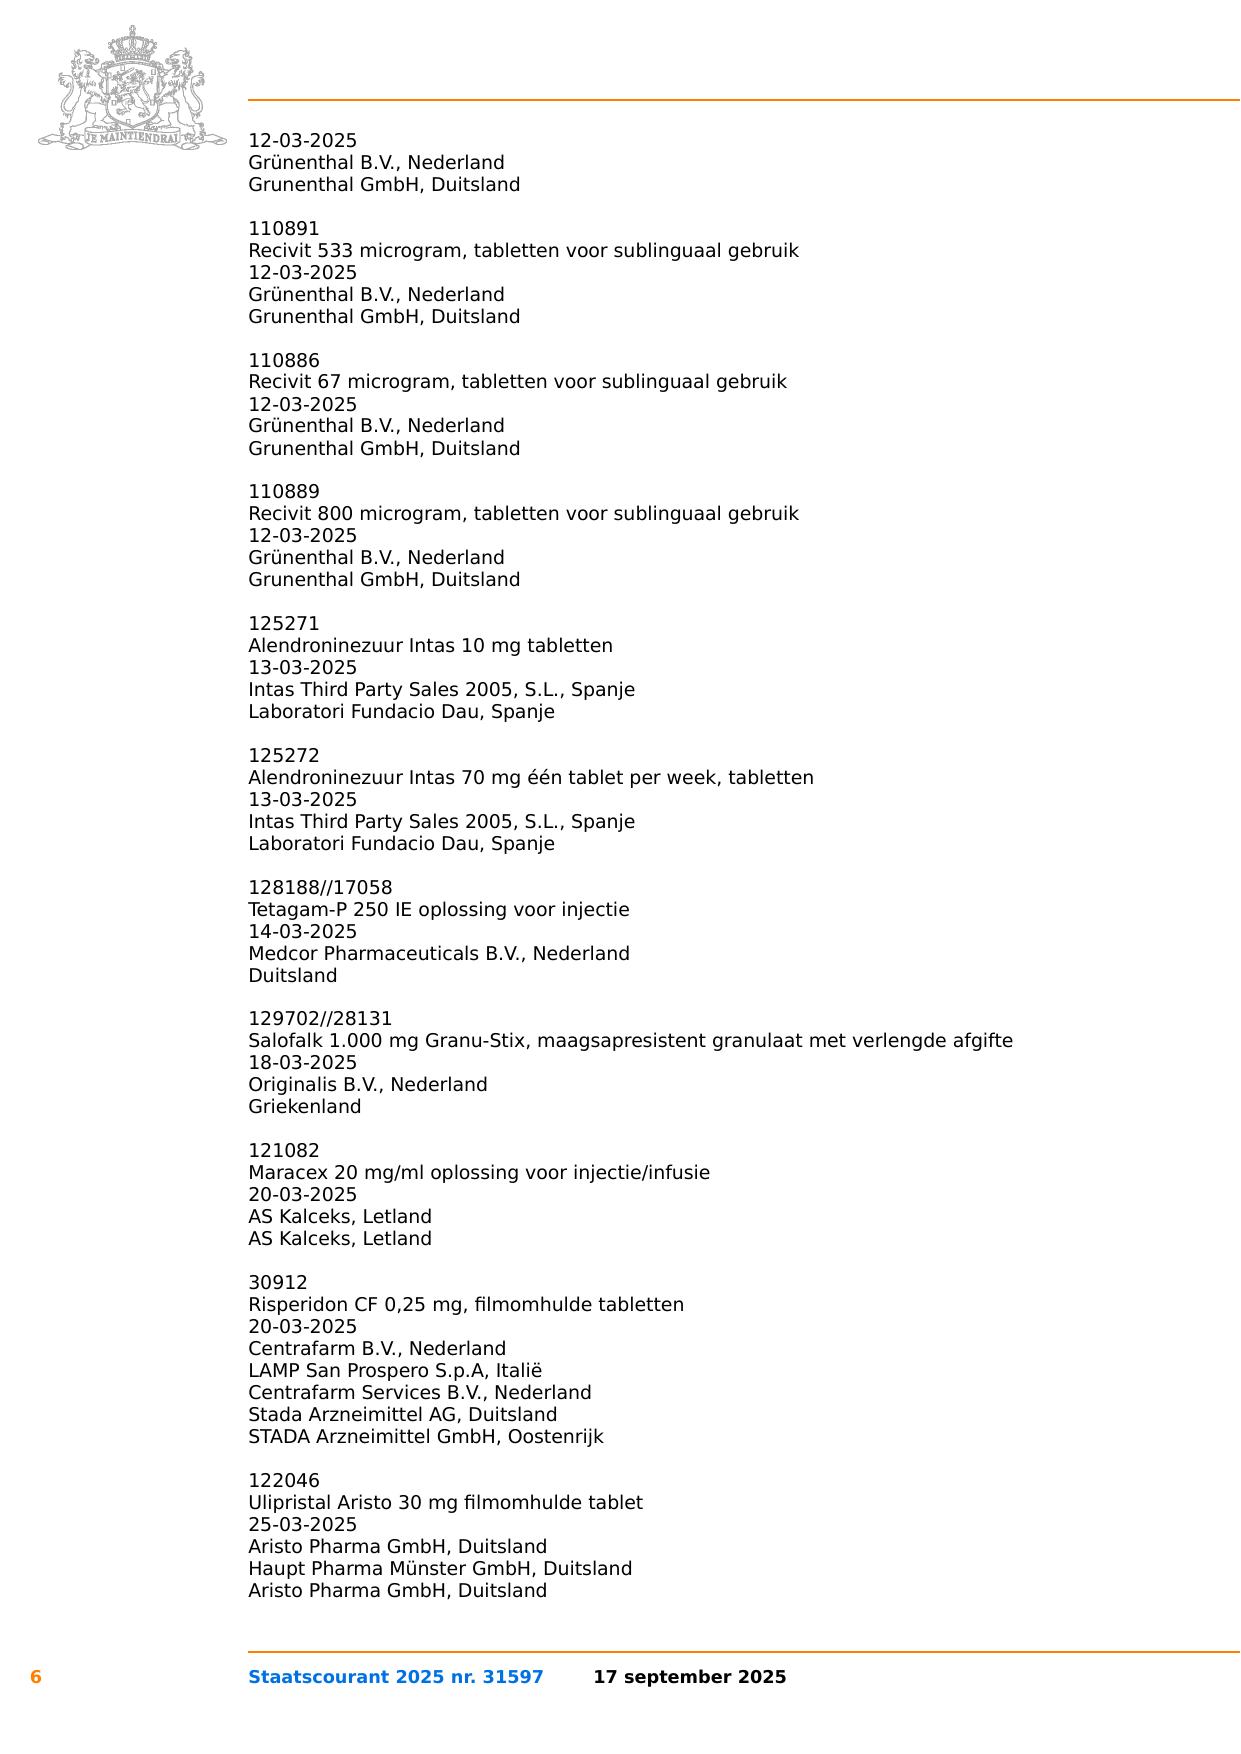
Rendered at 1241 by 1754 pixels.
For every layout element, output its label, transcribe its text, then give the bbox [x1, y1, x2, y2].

text 25-03-2025 [248, 1513, 1163, 1536]
text Aristo Pharma GmbH, Duitsland [248, 1579, 1163, 1601]
text 110889 [248, 481, 1163, 503]
text 12-03-2025 [248, 393, 1163, 415]
picture [38, 25, 227, 150]
text 125271 [248, 613, 1163, 635]
text 128188//17058 [248, 877, 1163, 898]
text Alendroninezuur Intas 70 mg één tablet per week, tabletten [248, 767, 1163, 789]
text LAMP San Prospero S.p.A, Italië [248, 1360, 1163, 1382]
text Alendroninezuur Intas 10 mg tabletten [248, 635, 1163, 657]
text Grünenthal B.V., Nederland [248, 152, 1163, 174]
text 14-03-2025 [248, 921, 1163, 942]
text 129702//28131 [248, 1008, 1163, 1030]
text Recivit 533 microgram, tabletten voor sublinguaal gebruik [248, 240, 1163, 262]
text Grünenthal B.V., Nederland [248, 415, 1163, 437]
text 122046 [248, 1469, 1163, 1492]
text Grünenthal B.V., Nederland [248, 547, 1163, 569]
text 125272 [248, 745, 1163, 767]
text 13-03-2025 [248, 657, 1163, 679]
text 121082 [248, 1140, 1163, 1162]
text Intas Third Party Sales 2005, S.L., Spanje [248, 679, 1163, 701]
text Aristo Pharma GmbH, Duitsland [248, 1536, 1163, 1557]
text Grunenthal GmbH, Duitsland [248, 569, 1163, 591]
text Centrafarm B.V., Nederland [248, 1338, 1163, 1360]
text Stada Arzneimittel AG, Duitsland [248, 1404, 1163, 1426]
text 30912 [248, 1272, 1163, 1294]
text Grunenthal GmbH, Duitsland [248, 174, 1163, 196]
text 20-03-2025 [248, 1316, 1163, 1338]
text Centrafarm Services B.V., Nederland [248, 1382, 1163, 1404]
text Duitsland [248, 964, 1163, 986]
text Haupt Pharma Münster GmbH, Duitsland [248, 1557, 1163, 1579]
text 110886 [248, 349, 1163, 371]
text Recivit 67 microgram, tabletten voor sublinguaal gebruik [248, 371, 1163, 393]
text Griekenland [248, 1096, 1163, 1118]
text 12-03-2025 [248, 525, 1163, 547]
text AS Kalceks, Letland [248, 1206, 1163, 1228]
text 13-03-2025 [248, 789, 1163, 811]
text Medcor Pharmaceuticals B.V., Nederland [248, 942, 1163, 964]
text Risperidon CF 0,25 mg, filmomhulde tabletten [248, 1294, 1163, 1316]
text 12-03-2025 [248, 130, 1163, 152]
text Tetagam-P 250 IE oplossing voor injectie [248, 898, 1163, 921]
text Salofalk 1.000 mg Granu-Stix, maagsapresistent granulaat met verlengde afgifte [248, 1030, 1163, 1052]
text Laboratori Fundacio Dau, Spanje [248, 701, 1163, 723]
text Grunenthal GmbH, Duitsland [248, 437, 1163, 459]
text Originalis B.V., Nederland [248, 1074, 1163, 1096]
text 18-03-2025 [248, 1052, 1163, 1074]
text AS Kalceks, Letland [248, 1228, 1163, 1250]
text Grunenthal GmbH, Duitsland [248, 306, 1163, 328]
text Ulipristal Aristo 30 mg filmomhulde tablet [248, 1492, 1163, 1513]
text Laboratori Fundacio Dau, Spanje [248, 833, 1163, 855]
text Recivit 800 microgram, tabletten voor sublinguaal gebruik [248, 503, 1163, 525]
text 110891 [248, 218, 1163, 240]
text 12-03-2025 [248, 262, 1163, 284]
text 20-03-2025 [248, 1184, 1163, 1206]
text Grünenthal B.V., Nederland [248, 284, 1163, 306]
text Intas Third Party Sales 2005, S.L., Spanje [248, 811, 1163, 833]
text Maracex 20 mg/ml oplossing voor injectie/infusie [248, 1162, 1163, 1184]
text STADA Arzneimittel GmbH, Oostenrijk [248, 1426, 1163, 1448]
